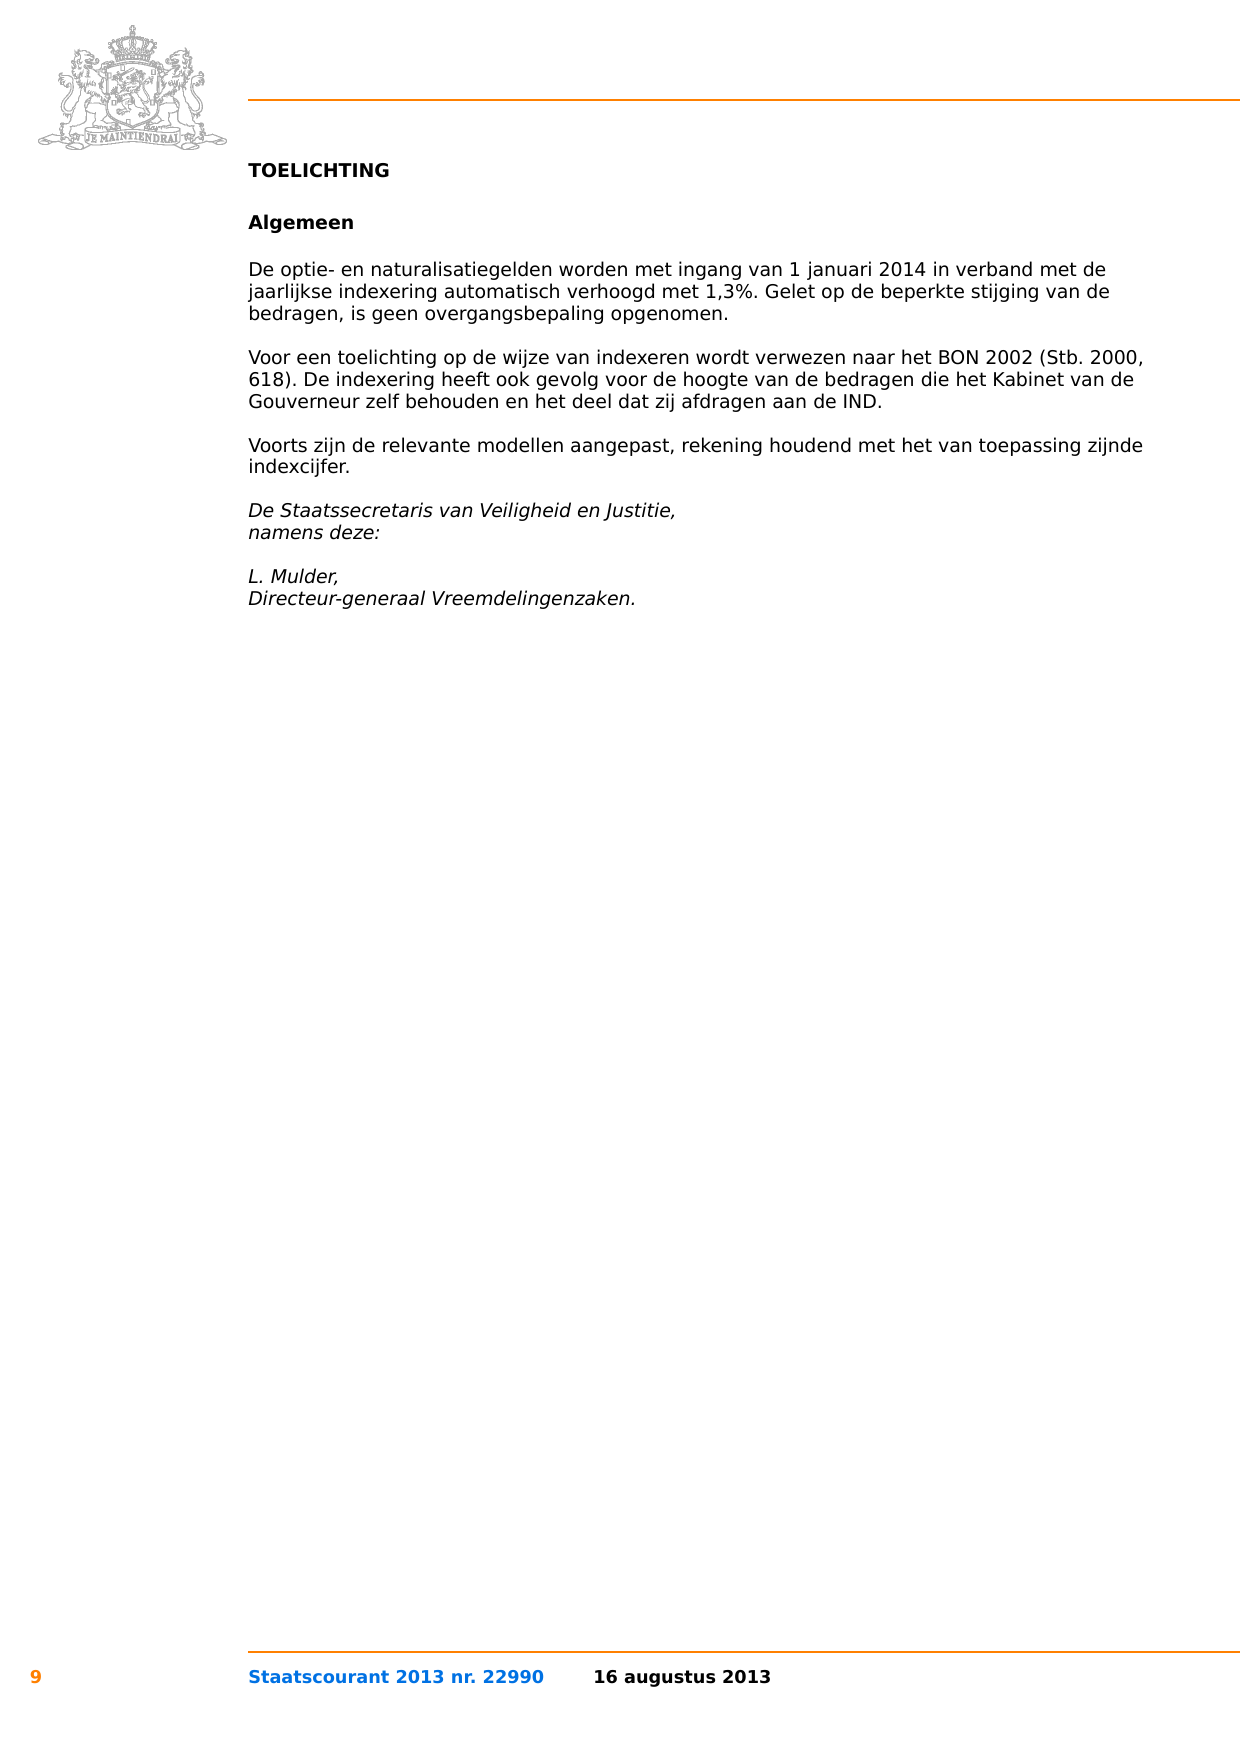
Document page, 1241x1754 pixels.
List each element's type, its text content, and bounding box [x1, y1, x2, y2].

subtitle TOELICHTING [248, 160, 1163, 182]
text Voor een toelichting op de wijze van indexeren wordt verwezen naar het BON 2002 (Stb. 2000, 618). De indexering heeft ook gevolg voor de hoogte van de bedragen die het Kabinet van de Gouverneur zelf behouden en het deel dat zij afdragen aan de IND. [248, 347, 1163, 413]
text Voorts zijn de relevante modellen aangepast, rekening houdend met het van toepassing zijnde indexcijfer. [248, 434, 1163, 478]
picture [38, 25, 227, 150]
subtitle Algemeen [248, 212, 1163, 234]
text De optie- en naturalisatiegelden worden met ingang van 1 januari 2014 in verband met de jaarlijkse indexering automatisch verhoogd met 1,3%. Gelet op de beperkte stijging van de bedragen, is geen overgangsbepaling opgenomen. [248, 259, 1163, 325]
text De Staatssecretaris van Veiligheid en Justitie, namens deze: L. Mulder, Directeur-generaal Vreemdelingenzaken. [248, 500, 1163, 610]
